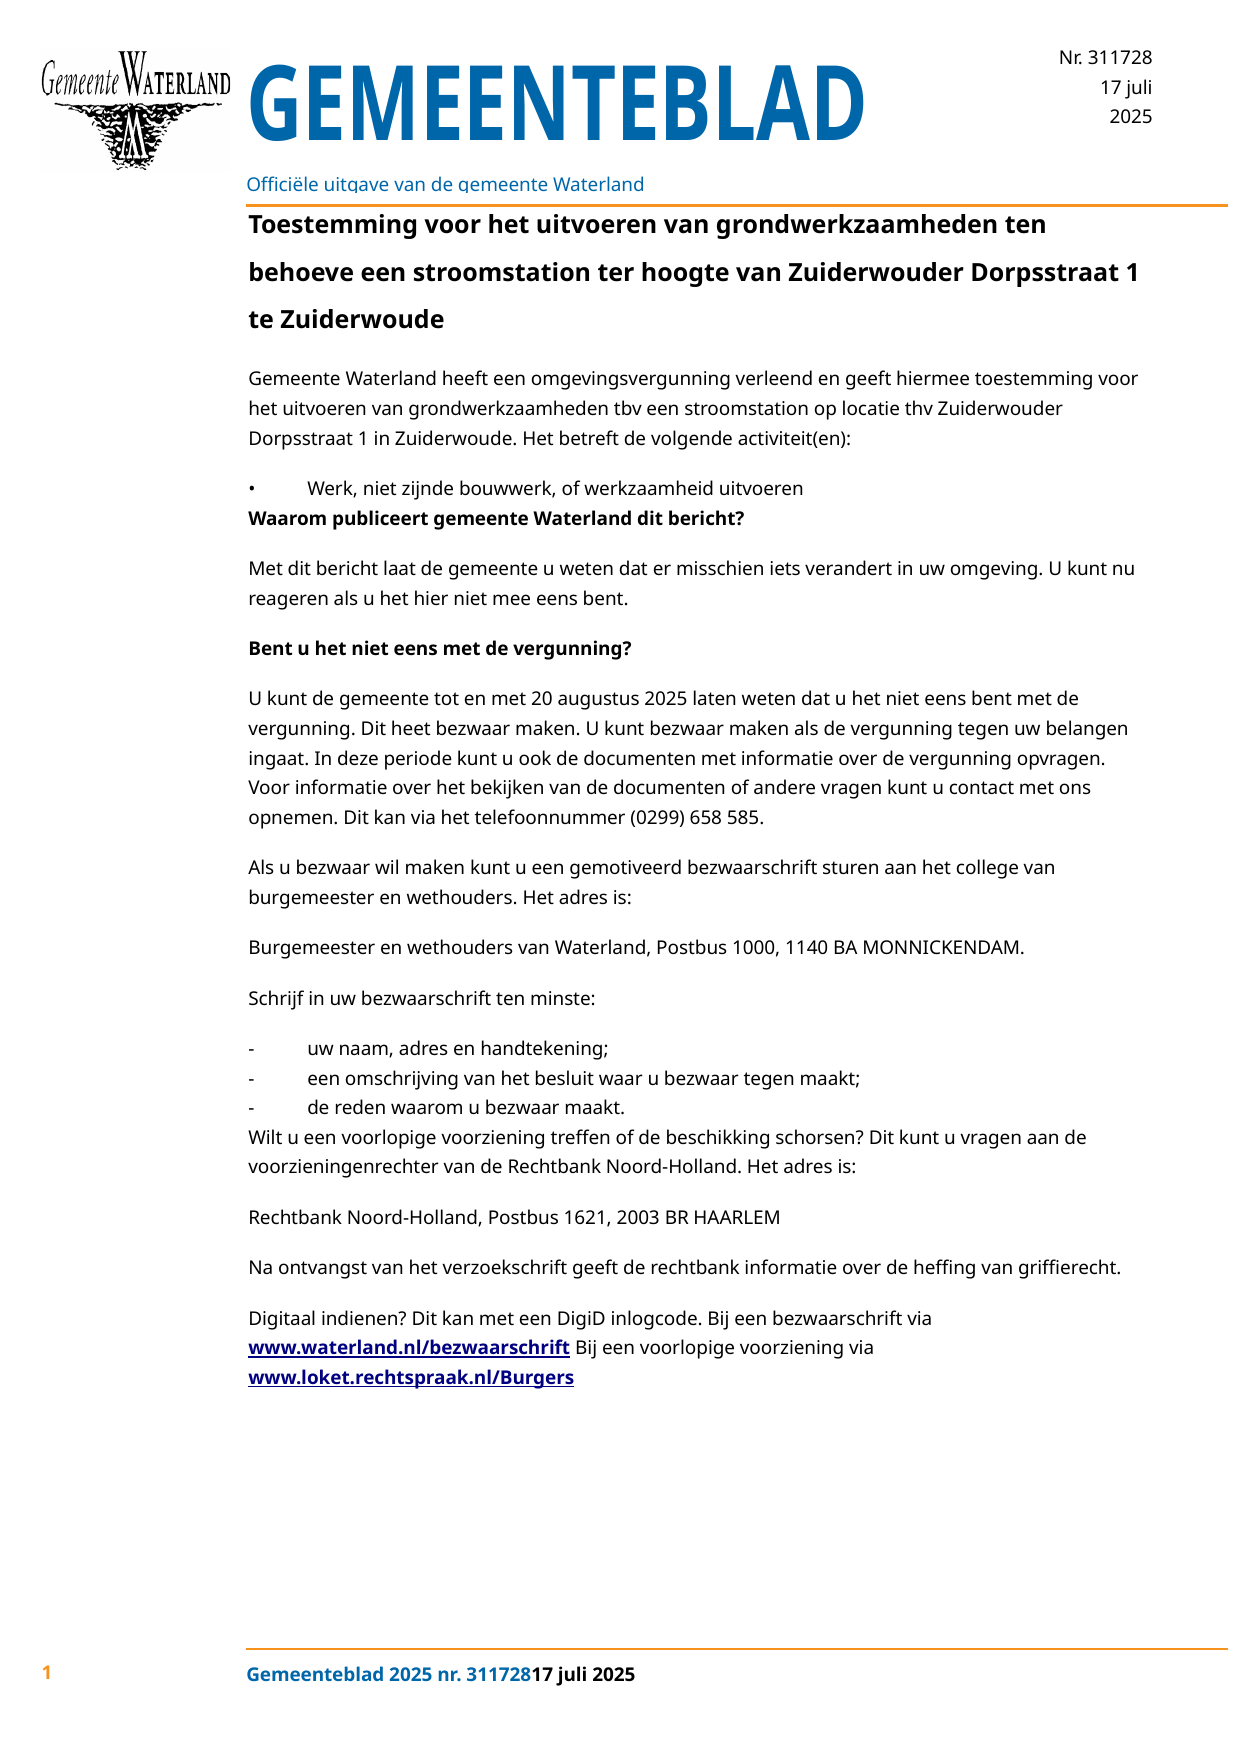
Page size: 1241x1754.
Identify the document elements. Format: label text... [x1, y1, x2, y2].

text Als u bezwaar wil maken kunt u een gemotiveerd bezwaarschrift sturen aan het college van burgemeester en wethouders. Het adres is: [248, 854, 1152, 909]
text Bent u het niet eens met de vergunning? [248, 635, 1152, 661]
text Schrijf in uw bezwaarschrift ten minste: [248, 985, 1152, 1010]
text Rechtbank Noord-Holland, Postbus 1621, 2003 BR HAARLEM [248, 1204, 1152, 1229]
list de reden waarom u bezwaar maakt. [248, 1094, 1152, 1120]
text Waarom publiceert gemeente Waterland dit bericht? [248, 505, 1152, 530]
text U kunt de gemeente tot en met 20 augustus 2025 laten weten dat u het niet eens bent met de vergunning. Dit heet bezwaar maken. U kunt bezwaar maken als de vergunning tegen uw belangen ingaat. In deze periode kunt u ook de documenten met informatie over de vergunning opvragen. Voor informatie over het bekijken van de documenten of andere vragen kunt u contact met ons opnemen. Dit kan via het telefoonnummer (0299) 658 585. [248, 686, 1152, 829]
text Digitaal indienen? Dit kan met een DigiD inlogcode. Bij een bezwaarschrift via www.waterland.nl/bezwaarschrift Bij een voorlopige voorziening via www.loket.rechtspraak.nl/Burgers [248, 1305, 1152, 1389]
text Wilt u een voorlopige voorziening treffen of de beschikking schorsen? Dit kunt u vragen aan de voorzieningenrechter van de Rechtbank Noord-Holland. Het adres is: [248, 1124, 1152, 1179]
text Burgemeester en wethouders van Waterland, Postbus 1000, 1140 BA MONNICKENDAM. [248, 934, 1152, 960]
picture [41, 47, 231, 172]
list Werk, niet zijnde bouwwerk, of werkzaamheid uitvoeren [248, 475, 1152, 501]
text Gemeente Waterland heeft een omgevingsvergunning verleend en geeft hiermee toestemming voor het uitvoeren van grondwerkzaamheden tbv een stroomstation op locatie thv Zuiderwouder Dorpsstraat 1 in Zuiderwoude. Het betreft de volgende activiteit(en): [248, 366, 1152, 450]
text Na ontvangst van het verzoekschrift geeft de rechtbank informatie over de heffing van griffierecht. [248, 1254, 1152, 1280]
list een omschrijving van het besluit waar u bezwaar tegen maakt; [248, 1065, 1152, 1090]
text Toestemming voor het uitvoeren van grondwerkzaamheden ten behoeve een stroomstation ter hoogte van Zuiderwouder Dorpsstraat 1 te Zuiderwoude [248, 207, 1152, 336]
list uw naam, adres en handtekening; [248, 1035, 1152, 1061]
text Met dit bericht laat de gemeente u weten dat er misschien iets verandert in uw omgeving. U kunt nu reageren als u het hier niet mee eens bent. [248, 555, 1152, 610]
